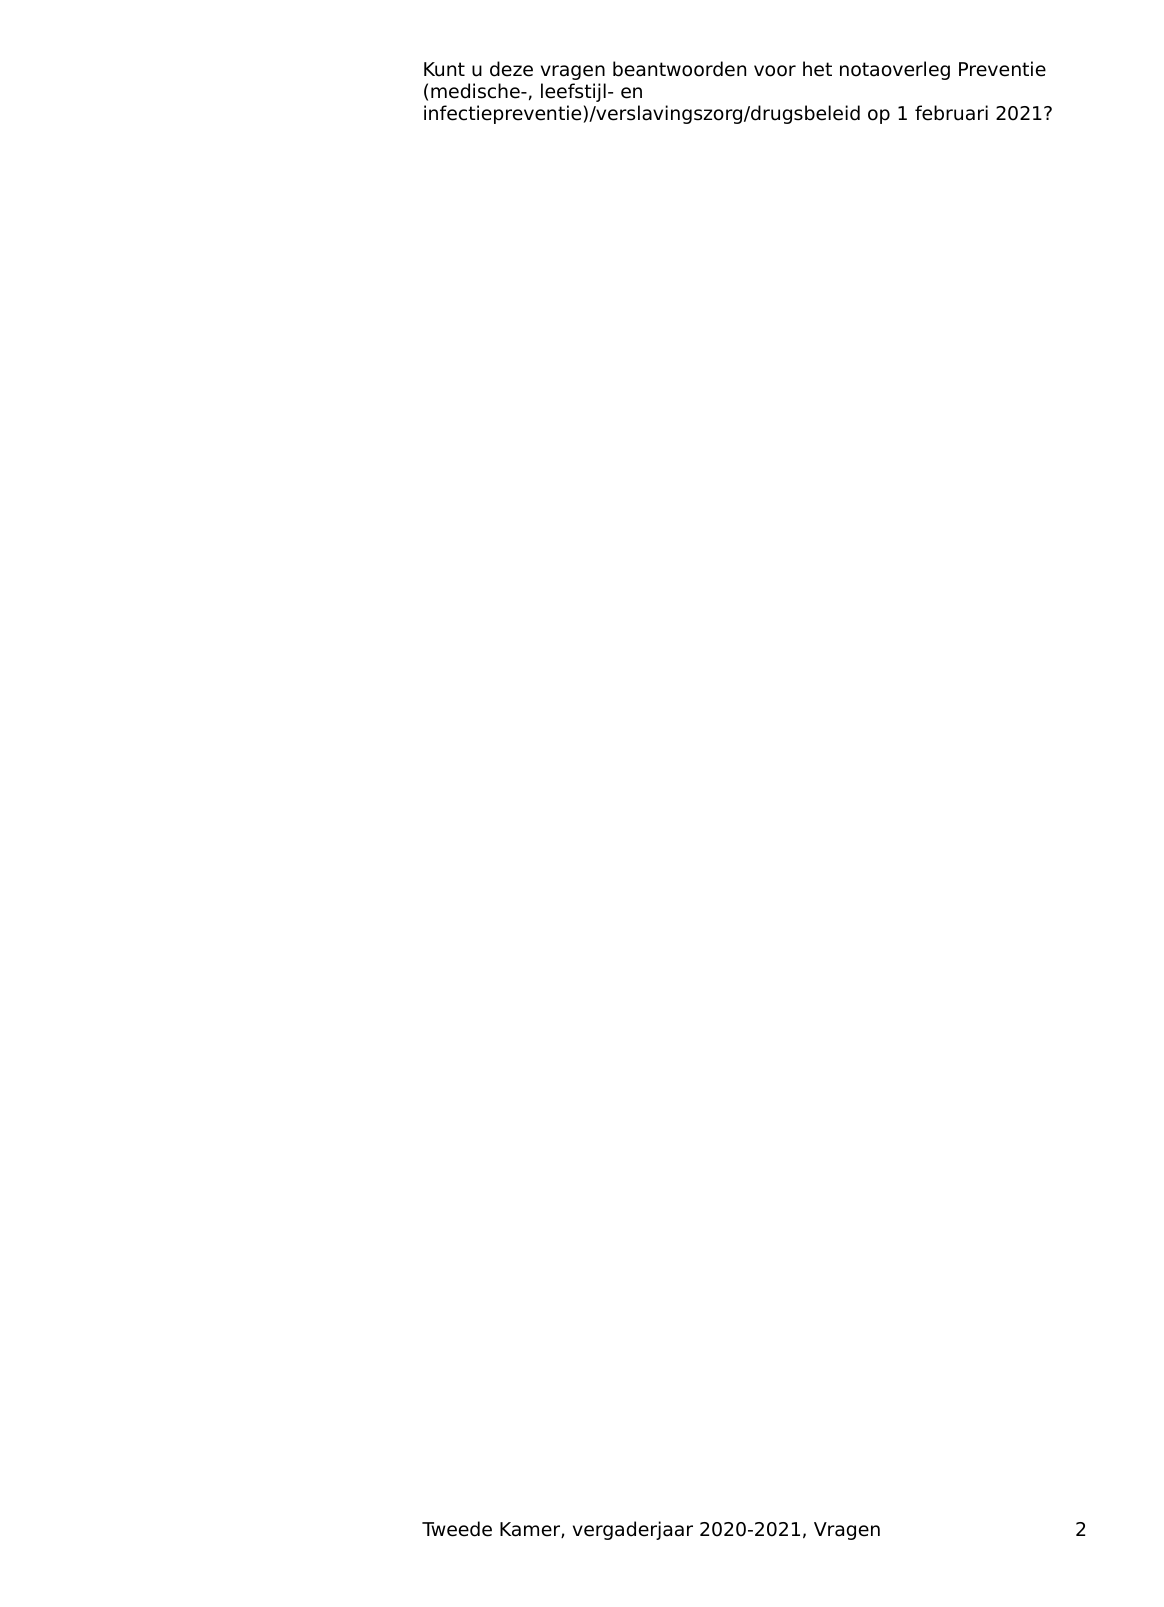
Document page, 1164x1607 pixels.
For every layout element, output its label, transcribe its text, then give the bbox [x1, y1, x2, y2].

text Kunt u deze vragen beantwoorden voor het notaoverleg Preventie (medische-, leefstijl- en infectiepreventie)/verslavingszorg/drugsbeleid op 1 februari 2021? [422, 59, 1087, 125]
